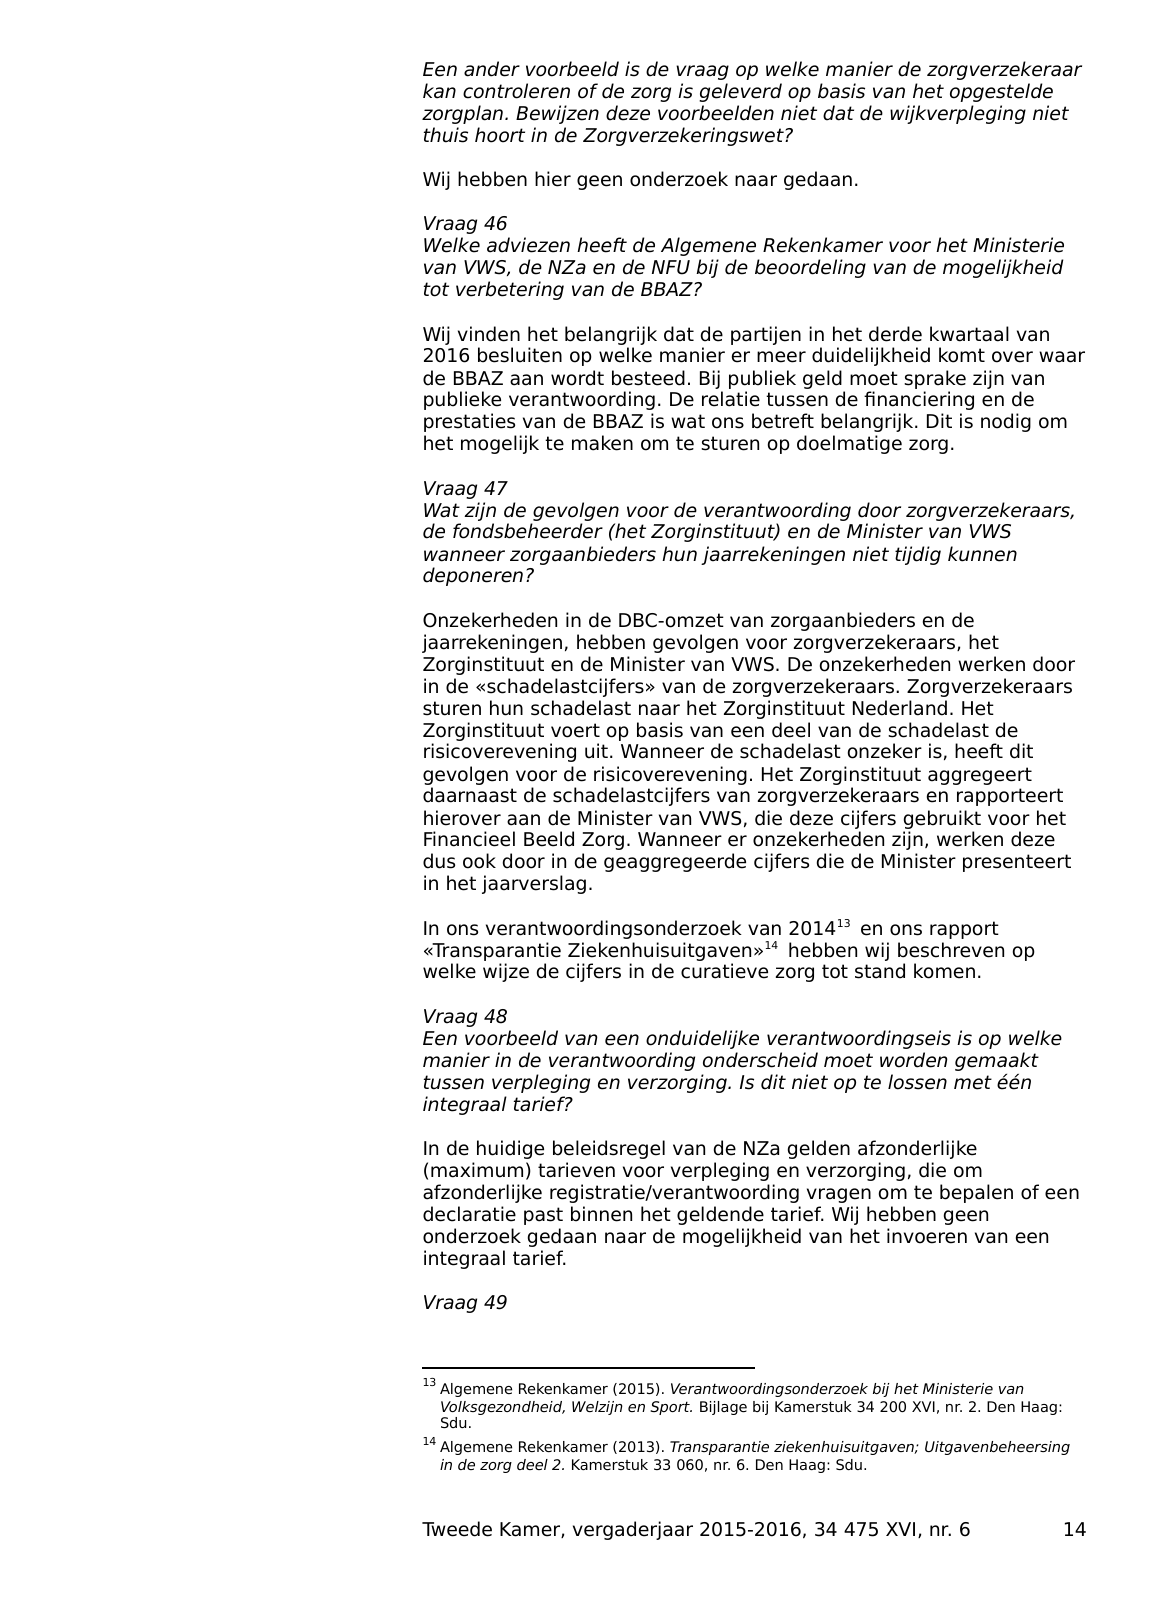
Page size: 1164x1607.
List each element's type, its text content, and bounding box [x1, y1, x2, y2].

text In ons verantwoordingsonderzoek van 2014 en ons rapport «Transparantie Ziekenhuisuitgaven» hebben wij beschreven op welke wijze de cijfers in de curatieve zorg tot stand komen. [422, 917, 1087, 983]
text Een voorbeeld van een onduidelijke verantwoordingseis is op welke manier in de verantwoording onderscheid moet worden gemaakt tussen verpleging en verzorging. Is dit niet op te lossen met één integraal tarief? [422, 1028, 1087, 1116]
text Een ander voorbeeld is de vraag op welke manier de zorgverzekeraar kan controleren of de zorg is geleverd op basis van het opgestelde zorgplan. Bewijzen deze voorbeelden niet dat de wijkverpleging niet thuis hoort in de Zorgverzekeringswet? [422, 59, 1087, 147]
text Vraag 46 [422, 213, 1087, 235]
text Vraag 47 [422, 477, 1087, 499]
text Onzekerheden in de DBC-omzet van zorgaanbieders en de jaarrekeningen, hebben gevolgen voor zorgverzekeraars, het Zorginstituut en de Minister van VWS. De onzekerheden werken door in de «schadelastcijfers» van de zorgverzekeraars. Zorgverzekeraars sturen hun schadelast naar het Zorginstituut Nederland. Het Zorginstituut voert op basis van een deel van de schadelast de risicoverevening uit. Wanneer de schadelast onzeker is, heeft dit gevolgen voor de risicoverevening. Het Zorginstituut aggregeert daarnaast de schadelastcijfers van zorgverzekeraars en rapporteert hierover aan de Minister van VWS, die deze cijfers gebruikt voor het Financieel Beeld Zorg. Wanneer er onzekerheden zijn, werken deze dus ook door in de geaggregeerde cijfers die de Minister presenteert in het jaarverslag. [422, 609, 1087, 895]
text In de huidige beleidsregel van de NZa gelden afzonderlijke (maximum) tarieven voor verpleging en verzorging, die om afzonderlijke registratie/verantwoording vragen om te bepalen of een declaratie past binnen het geldende tarief. Wij hebben geen onderzoek gedaan naar de mogelijkheid van het invoeren van een integraal tarief. [422, 1138, 1087, 1269]
text Algemene Rekenkamer (2015). Verantwoordingsonderzoek bij het Ministerie van Volksgezondheid, Welzijn en Sport. Bijlage bij Kamerstuk 34 200 XVI, nr. 2. Den Haag: Sdu. [422, 1377, 1087, 1432]
text Vraag 48 [422, 1006, 1087, 1028]
text Wat zijn de gevolgen voor de verantwoording door zorgverzekeraars, de fondsbeheerder (het Zorginstituut) en de Minister van VWS wanneer zorgaanbieders hun jaarrekeningen niet tijdig kunnen deponeren? [422, 499, 1087, 587]
text Vraag 49 [422, 1292, 1087, 1314]
text Welke adviezen heeft de Algemene Rekenkamer voor het Ministerie van VWS, de NZa en de NFU bij de beoordeling van de mogelijkheid tot verbetering van de BBAZ? [422, 235, 1087, 301]
text Algemene Rekenkamer (2013). Transparantie ziekenhuisuitgaven; Uitgavenbeheersing in de zorg deel 2. Kamerstuk 33 060, nr. 6. Den Haag: Sdu. [422, 1435, 1087, 1474]
text Wij vinden het belangrijk dat de partijen in het derde kwartaal van 2016 besluiten op welke manier er meer duidelijkheid komt over waar de BBAZ aan wordt besteed. Bij publiek geld moet sprake zijn van publieke verantwoording. De relatie tussen de financiering en de prestaties van de BBAZ is wat ons betreft belangrijk. Dit is nodig om het mogelijk te maken om te sturen op doelmatige zorg. [422, 323, 1087, 455]
text Wij hebben hier geen onderzoek naar gedaan. [422, 169, 1087, 191]
